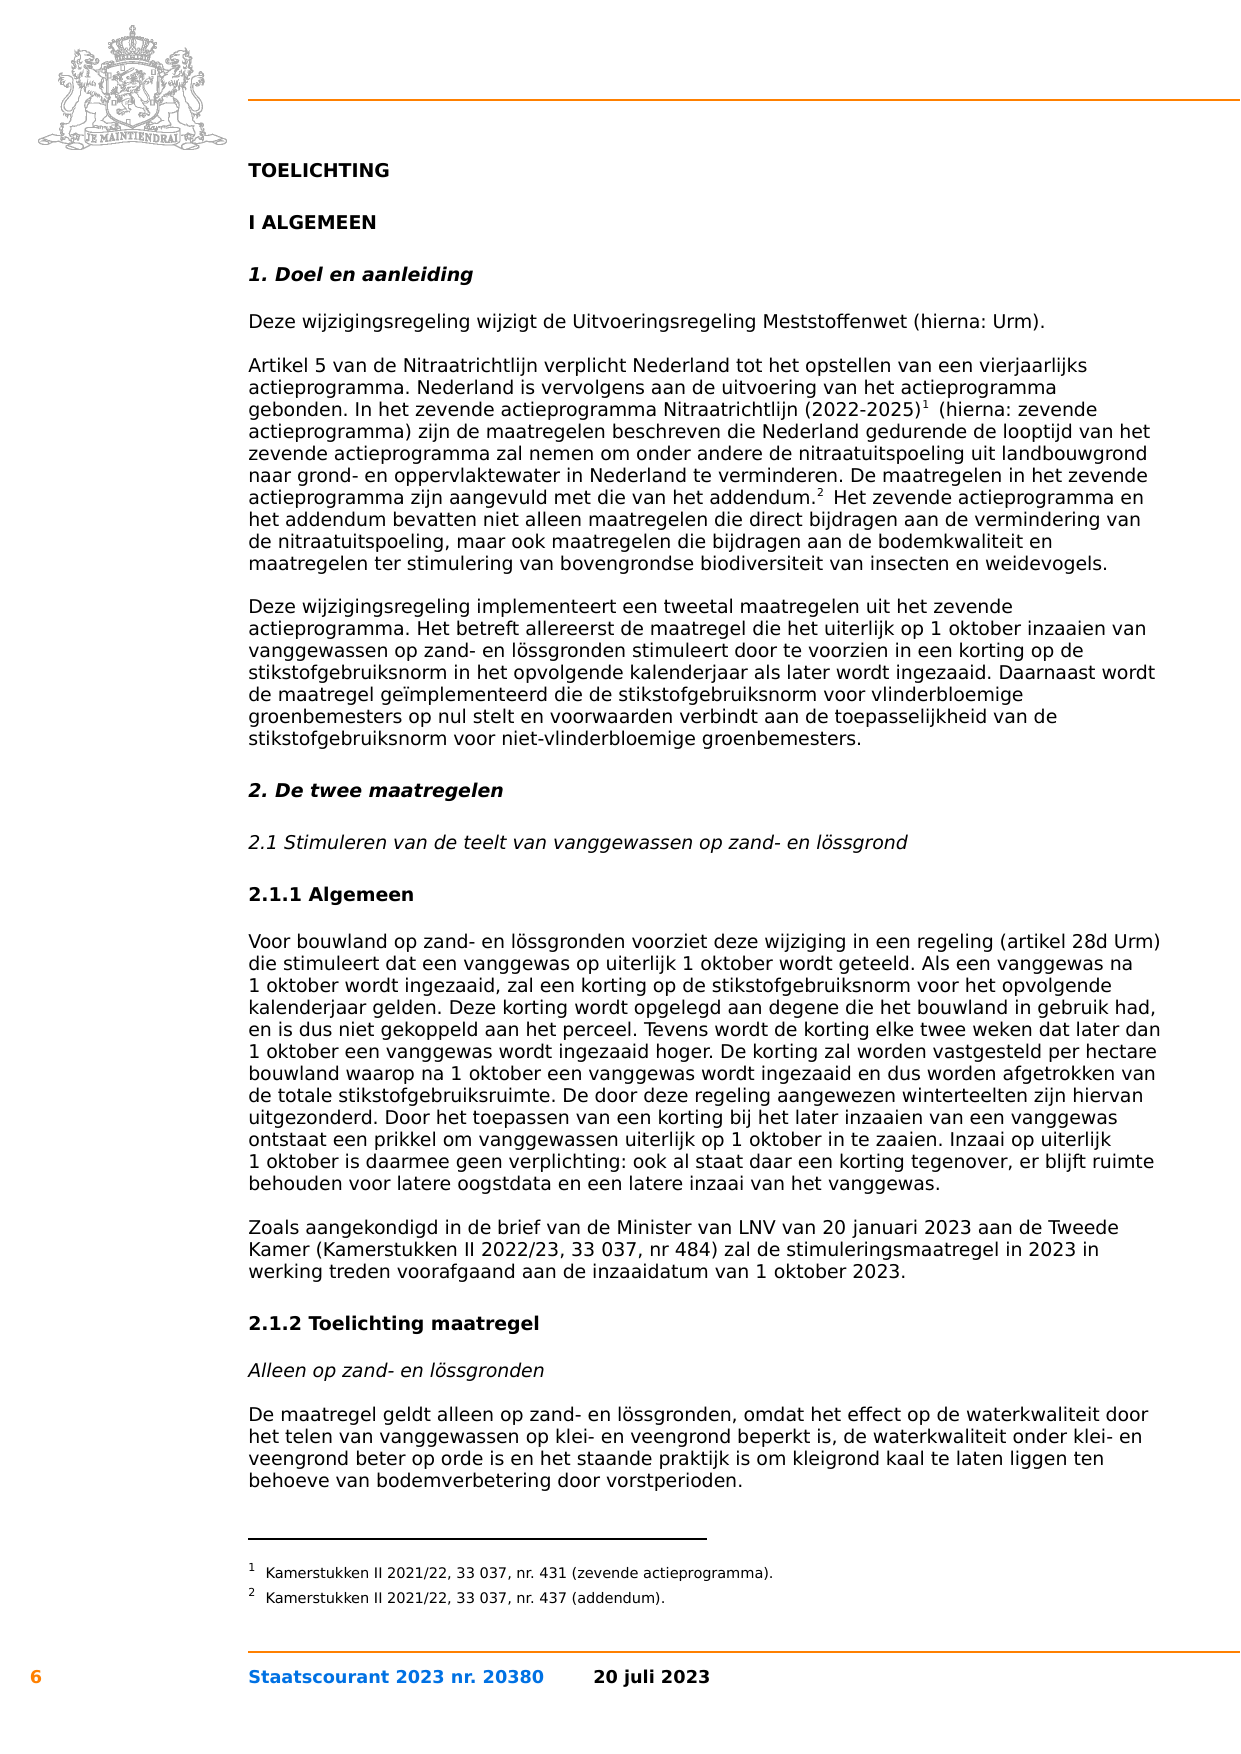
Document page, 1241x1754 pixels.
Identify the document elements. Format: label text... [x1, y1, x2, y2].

text Kamerstukken II 2021/22, 33 037, nr. 431 (zevende actieprogramma). [248, 1561, 1163, 1583]
subtitle 2. De twee maatregelen [248, 780, 1163, 802]
subtitle TOELICHTING [248, 160, 1163, 182]
text Zoals aangekondigd in de brief van de Minister van LNV van 20 januari 2023 aan de Tweede Kamer (Kamerstukken II 2022/23, 33 037, nr 484) zal de stimuleringsmaatregel in 2023 in werking treden voorafgaand aan de inzaaidatum van 1 oktober 2023. [248, 1217, 1163, 1283]
subtitle 2.1.1 Algemeen [248, 884, 1163, 906]
subtitle 2.1 Stimuleren van de teelt van vanggewassen op zand- en lössgrond [248, 832, 1163, 854]
text Deze wijzigingsregeling implementeert een tweetal maatregelen uit het zevende actieprogramma. Het betreft allereerst de maatregel die het uiterlijk op 1 oktober inzaaien van vanggewassen op zand- en lössgronden stimuleert door te voorzien in een korting op de stikstofgebruiksnorm in het opvolgende kalenderjaar als later wordt ingezaaid. Daarnaast wordt de maatregel geïmplementeerd die de stikstofgebruiksnorm voor vlinderbloemige groenbemesters op nul stelt en voorwaarden verbindt aan de toepasselijkheid van de stikstofgebruiksnorm voor niet-vlinderbloemige groenbemesters. [248, 596, 1163, 750]
text Kamerstukken II 2021/22, 33 037, nr. 437 (addendum). [248, 1586, 1163, 1608]
subtitle I ALGEMEEN [248, 212, 1163, 234]
picture [38, 25, 227, 150]
subtitle 2.1.2 Toelichting maatregel [248, 1313, 1163, 1335]
text De maatregel geldt alleen op zand- en lössgronden, omdat het effect op de waterkwaliteit door het telen van vanggewassen op klei- en veengrond beperkt is, de waterkwaliteit onder klei- en veengrond beter op orde is en het staande praktijk is om kleigrond kaal te laten liggen ten behoeve van bodemverbetering door vorstperioden. [248, 1403, 1163, 1491]
text Deze wijzigingsregeling wijzigt de Uitvoeringsregeling Meststoffenwet (hierna: Urm). [248, 311, 1163, 333]
subtitle 1. Doel en aanleiding [248, 264, 1163, 286]
subtitle Alleen op zand- en lössgronden [248, 1360, 1163, 1382]
text Artikel 5 van de Nitraatrichtlijn verplicht Nederland tot het opstellen van een vierjaarlijks actieprogramma. Nederland is vervolgens aan de uitvoering van het actieprogramma gebonden. In het zevende actieprogramma Nitraatrichtlijn (2022-2025) (hierna: zevende actieprogramma) zijn de maatregelen beschreven die Nederland gedurende de looptijd van het zevende actieprogramma zal nemen om onder andere de nitraatuitspoeling uit landbouwgrond naar grond- en oppervlaktewater in Nederland te verminderen. De maatregelen in het zevende actieprogramma zijn aangevuld met die van het addendum. Het zevende actieprogramma en het addendum bevatten niet alleen maatregelen die direct bijdragen aan de vermindering van de nitraatuitspoeling, maar ook maatregelen die bijdragen aan de bodemkwaliteit en maatregelen ter stimulering van bovengrondse biodiversiteit van insecten en weidevogels. [248, 355, 1163, 574]
text Voor bouwland op zand- en lössgronden voorziet deze wijziging in een regeling (artikel 28d Urm) die stimuleert dat een vanggewas op uiterlijk 1 oktober wordt geteeld. Als een vanggewas na 1 oktober wordt ingezaaid, zal een korting op de stikstofgebruiksnorm voor het opvolgende kalenderjaar gelden. Deze korting wordt opgelegd aan degene die het bouwland in gebruik had, en is dus niet gekoppeld aan het perceel. Tevens wordt de korting elke twee weken dat later dan 1 oktober een vanggewas wordt ingezaaid hoger. De korting zal worden vastgesteld per hectare bouwland waarop na 1 oktober een vanggewas wordt ingezaaid en dus worden afgetrokken van de totale stikstofgebruiksruimte. De door deze regeling aangewezen winterteelten zijn hiervan uitgezonderd. Door het toepassen van een korting bij het later inzaaien van een vanggewas ontstaat een prikkel om vanggewassen uiterlijk op 1 oktober in te zaaien. Inzaai op uiterlijk 1 oktober is daarmee geen verplichting: ook al staat daar een korting tegenover, er blijft ruimte behouden voor latere oogstdata en een latere inzaai van het vanggewas. [248, 931, 1163, 1195]
